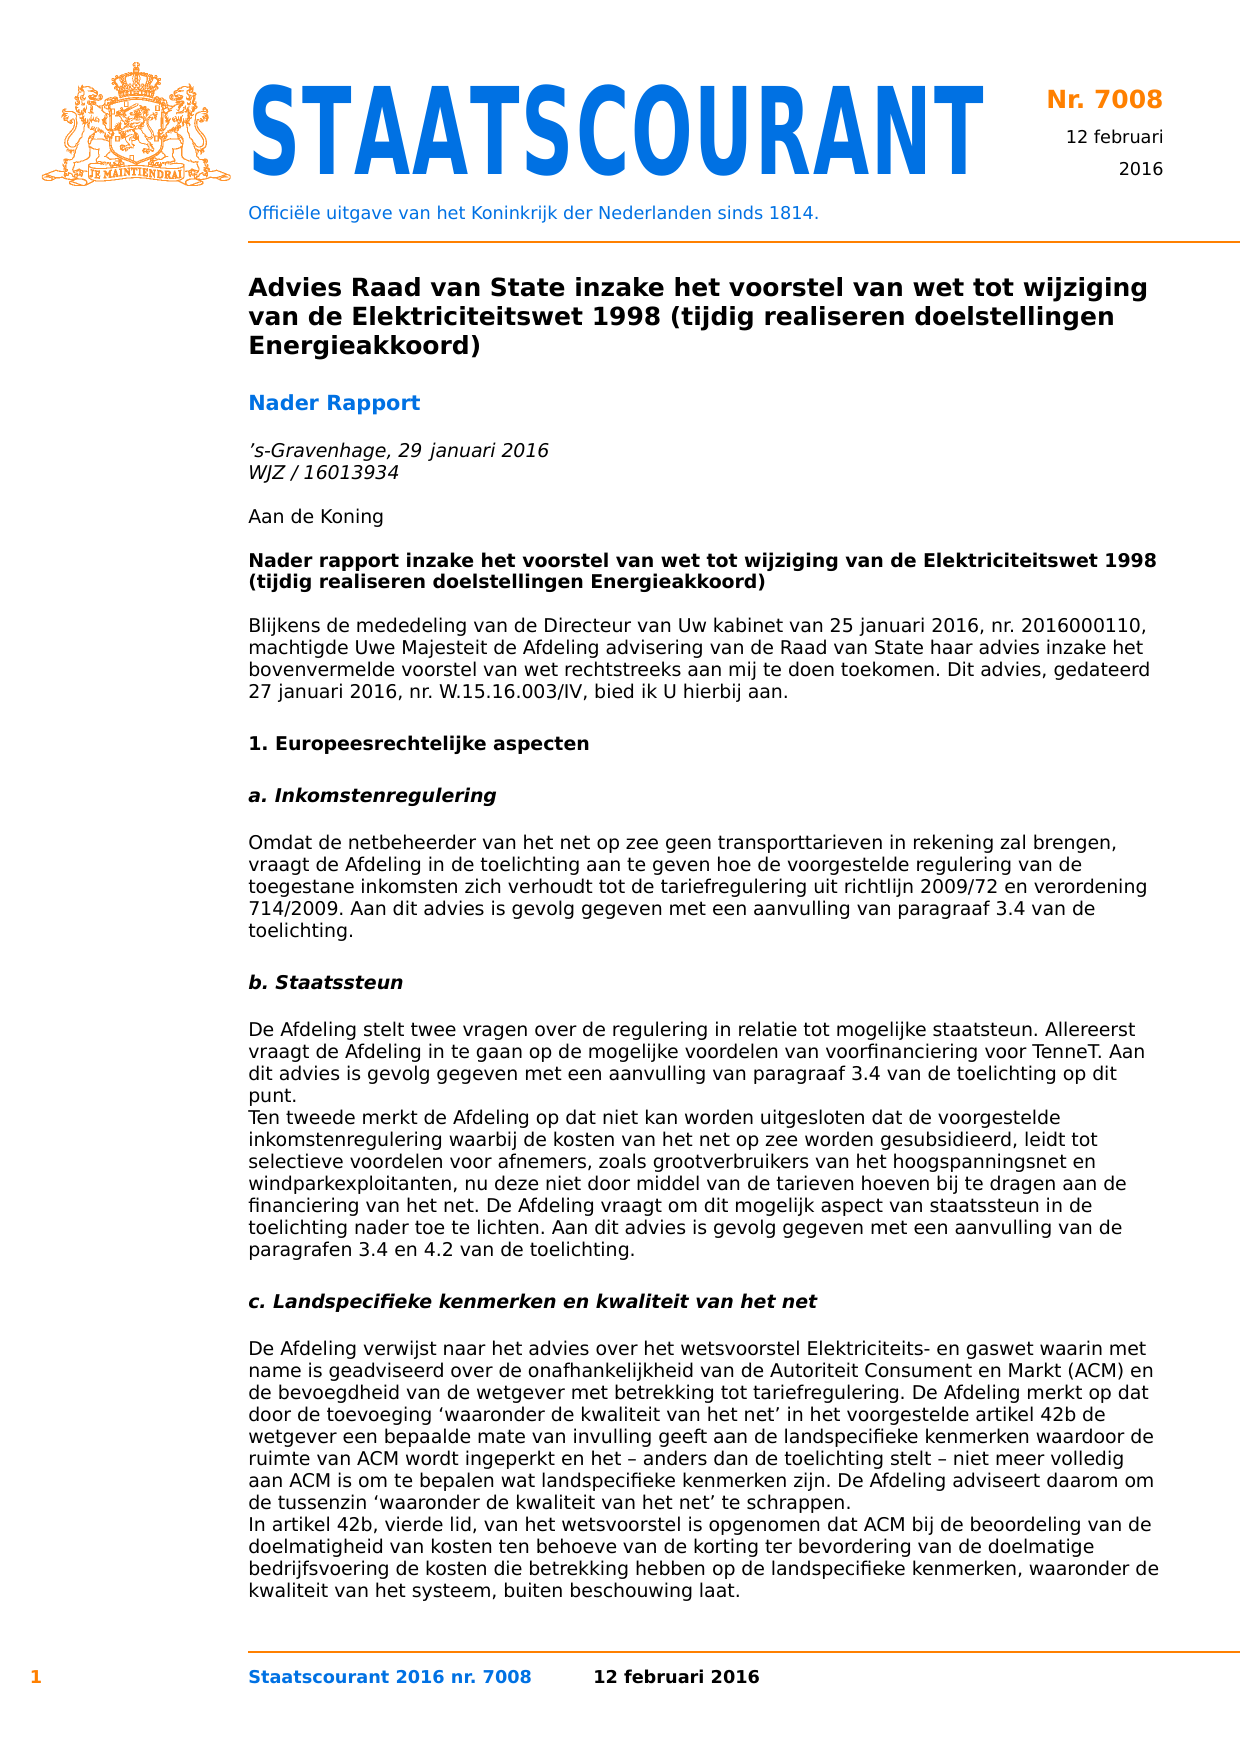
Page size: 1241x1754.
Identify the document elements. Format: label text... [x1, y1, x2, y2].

table_cell 12 februari [998, 121, 1240, 153]
subtitle b. Staatssteun [248, 972, 1163, 994]
text Nader rapport inzake het voorstel van wet tot wijziging van de Elektriciteitswet 1998 (tijdig realiseren doelstellingen Energieakkoord) [248, 549, 1163, 593]
subtitle 1. Europeesrechtelijke aspecten [248, 733, 1163, 755]
text Ten tweede merkt de Afdeling op dat niet kan worden uitgesloten dat de voorgestelde inkomstenregulering waarbij de kosten van het net op zee worden gesubsidieerd, leidt tot selectieve voordelen voor afnemers, zoals grootverbruikers van het hoogspanningsnet en windparkexploitanten, nu deze niet door middel van de tarieven hoeven bij te dragen aan de financiering van het net. De Afdeling vraagt om dit mogelijk aspect van staatssteun in de toelichting nader toe te lichten. Aan dit advies is gevolg gegeven met een aanvulling van de paragrafen 3.4 en 4.2 van de toelichting. [248, 1107, 1163, 1261]
text Aan de Koning [248, 506, 1163, 528]
text Blijkens de mededeling van de Directeur van Uw kabinet van 25 januari 2016, nr. 2016000110, machtigde Uwe Majesteit de Afdeling advisering van de Raad van State haar advies inzake het bovenvermelde voorstel van wet rechtstreeks aan mij te doen toekomen. Dit advies, gedateerd 27 januari 2016, nr. W.15.16.003/IV, bied ik U hierbij aan. [248, 615, 1163, 703]
subtitle a. Inkomstenregulering [248, 785, 1163, 807]
text De Afdeling verwijst naar het advies over het wetsvoorstel Elektriciteits- en gaswet waarin met name is geadviseerd over de onafhankelijkheid van de Autoriteit Consument en Markt (ACM) en de bevoegdheid van de wetgever met betrekking tot tariefregulering. De Afdeling merkt op dat door de toevoeging ‘waaronder de kwaliteit van het net’ in het voorgestelde artikel 42b de wetgever een bepaalde mate van invulling geeft aan de landspecifieke kenmerken waardoor de ruimte van ACM wordt ingeperkt en het – anders dan de toelichting stelt – niet meer volledig aan ACM is om te bepalen wat landspecifieke kenmerken zijn. De Afdeling adviseert daarom om de tussenzin ‘waaronder de kwaliteit van het net’ te schrappen. [248, 1338, 1163, 1514]
text Omdat de netbeheerder van het net op zee geen transporttarieven in rekening zal brengen, vraagt de Afdeling in de toelichting aan te geven hoe de voorgestelde regulering van de toegestane inkomsten zich verhoudt tot de tariefregulering uit richtlijn 2009/72 en verordening 714/2009. Aan dit advies is gevolg gegeven met een aanvulling van paragraaf 3.4 van de toelichting. [248, 832, 1163, 942]
table_header Nr. 7008 [998, 62, 1240, 121]
table_cell Officiële uitgave van het Koninkrijk der Nederlanden sinds 1814. [248, 203, 1240, 241]
picture [41, 62, 231, 186]
table_header STAATSCOURANT [248, 62, 998, 203]
table_header [25, 62, 248, 241]
text In artikel 42b, vierde lid, van het wetsvoorstel is opgenomen dat ACM bij de beoordeling van de doelmatigheid van kosten ten behoeve van de korting ter bevordering van de doelmatige bedrijfsvoering de kosten die betrekking hebben op de landspecifieke kenmerken, waaronder de kwaliteit van het systeem, buiten beschouwing laat. [248, 1514, 1163, 1602]
table_cell 2016 [998, 153, 1240, 203]
subtitle c. Landspecifieke kenmerken en kwaliteit van het net [248, 1291, 1163, 1313]
text ’s-Gravenhage, 29 januari 2016 [248, 440, 1163, 462]
text WJZ / 16013934 [248, 462, 1163, 484]
text De Afdeling stelt twee vragen over de regulering in relatie tot mogelijke staatsteun. Allereerst vraagt de Afdeling in te gaan op de mogelijke voordelen van voorfinanciering voor TenneT. Aan dit advies is gevolg gegeven met een aanvulling van paragraaf 3.4 van de toelichting op dit punt. [248, 1019, 1163, 1107]
subtitle Nader Rapport [248, 391, 1163, 415]
subtitle Advies Raad van State inzake het voorstel van wet tot wijziging van de Elektriciteitswet 1998 (tijdig realiseren doelstellingen Energieakkoord) [248, 273, 1163, 361]
